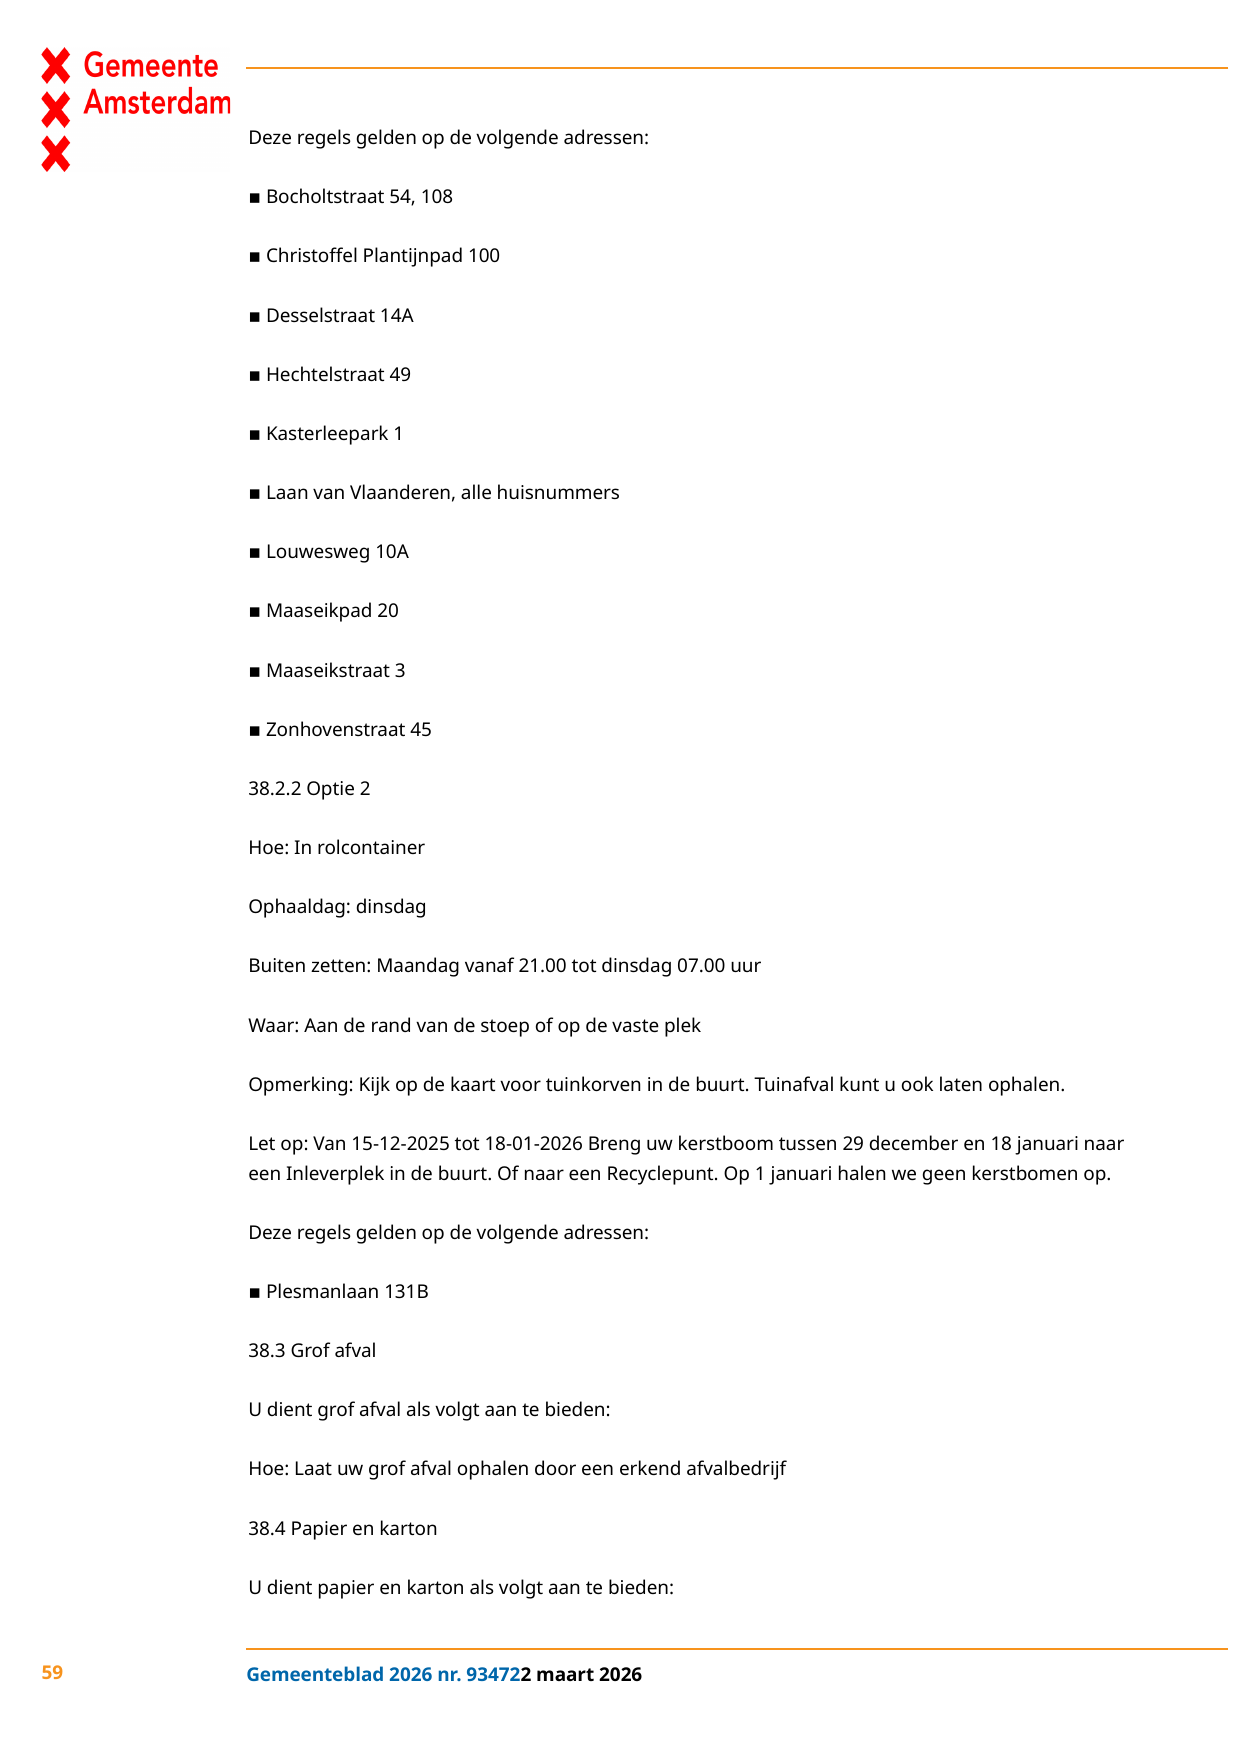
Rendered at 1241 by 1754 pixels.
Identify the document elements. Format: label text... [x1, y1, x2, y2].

text Buiten zetten: Maandag vanaf 21.00 tot dinsdag 07.00 uur [248, 953, 1152, 978]
text Hoe: In rolcontainer [248, 834, 1152, 860]
text ▪ Maaseikstraat 3 [248, 657, 1152, 683]
text ▪ Desselstraat 14A [248, 302, 1152, 328]
text ▪ Christoffel Plantijnpad 100 [248, 243, 1152, 268]
text U dient grof afval als volgt aan te bieden: [248, 1396, 1152, 1422]
text 38.4 Papier en karton [248, 1515, 1152, 1541]
text ▪ Plesmanlaan 131B [248, 1278, 1152, 1304]
text Ophaaldag: dinsdag [248, 893, 1152, 919]
text U dient papier en karton als volgt aan te bieden: [248, 1574, 1152, 1600]
text Deze regels gelden op de volgende adressen: [248, 124, 1152, 150]
text ▪ Bocholtstraat 54, 108 [248, 183, 1152, 209]
text Let op: Van 15-12-2025 tot 18-01-2026 Breng uw kerstboom tussen 29 december en 18 januari naar een Inleverplek in de buurt. Of naar een Recyclepunt. Op 1 januari halen we geen kerstbomen op. [248, 1130, 1152, 1186]
text Waar: Aan de rand van de stoep of op de vaste plek [248, 1012, 1152, 1038]
text 38.3 Grof afval [248, 1337, 1152, 1363]
text ▪ Louwesweg 10A [248, 538, 1152, 564]
text ▪ Hechtelstraat 49 [248, 361, 1152, 387]
text 38.2.2 Optie 2 [248, 775, 1152, 801]
text Hoe: Laat uw grof afval ophalen door een erkend afvalbedrijf [248, 1456, 1152, 1481]
text ▪ Maaseikpad 20 [248, 598, 1152, 623]
picture [41, 47, 231, 172]
text Opmerking: Kijk op de kaart voor tuinkorven in de buurt. Tuinafval kunt u ook laten ophalen. [248, 1071, 1152, 1097]
text Deze regels gelden op de volgende adressen: [248, 1219, 1152, 1245]
text ▪ Laan van Vlaanderen, alle huisnummers [248, 479, 1152, 505]
text ▪ Kasterleepark 1 [248, 420, 1152, 446]
text ▪ Zonhovenstraat 45 [248, 716, 1152, 742]
